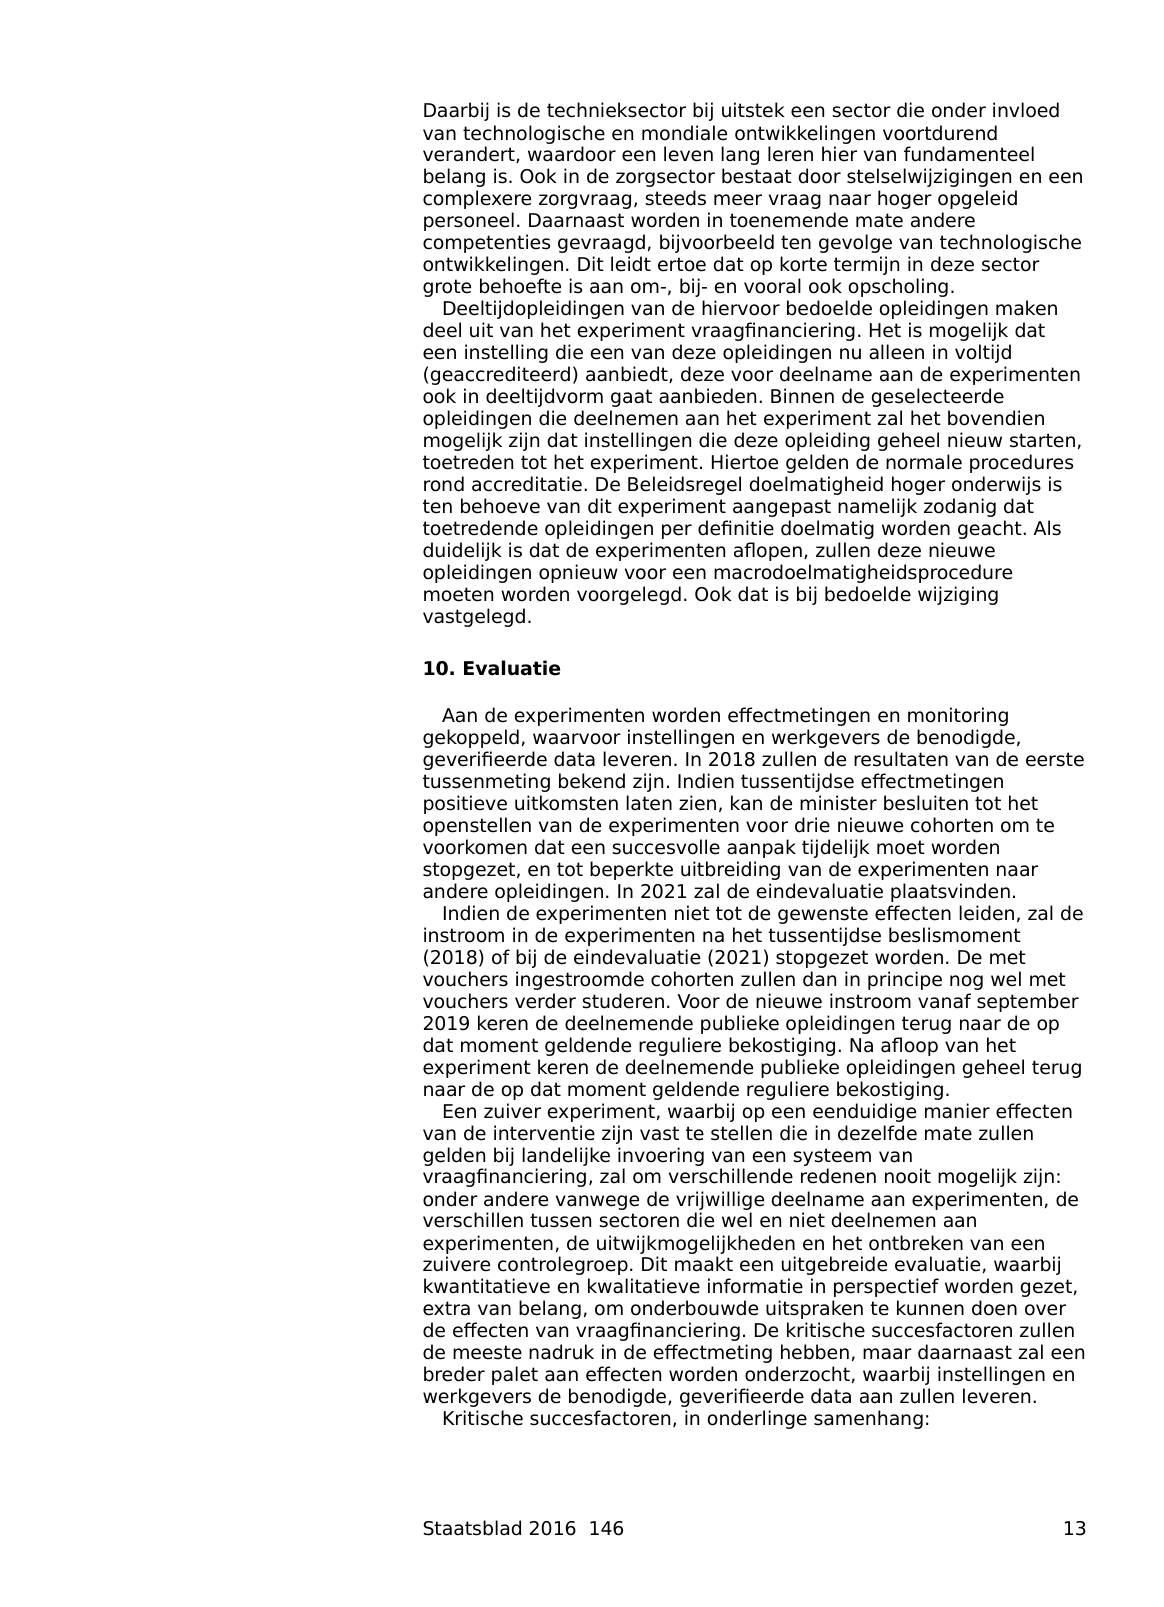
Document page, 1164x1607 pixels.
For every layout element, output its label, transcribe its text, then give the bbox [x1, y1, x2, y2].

text Daarbij is de technieksector bij uitstek een sector die onder invloed van technologische en mondiale ontwikkelingen voortdurend verandert, waardoor een leven lang leren hier van fundamenteel belang is. Ook in de zorgsector bestaat door stelselwijzigingen en een complexere zorgvraag, steeds meer vraag naar hoger opgeleid personeel. Daarnaast worden in toenemende mate andere competenties gevraagd, bijvoorbeeld ten gevolge van technologische ontwikkelingen. Dit leidt ertoe dat op korte termijn in deze sector grote behoefte is aan om-, bij- en vooral ook opscholing. [422, 100, 1087, 298]
text Deeltijdopleidingen van de hiervoor bedoelde opleidingen maken deel uit van het experiment vraagfinanciering. Het is mogelijk dat een instelling die een van deze opleidingen nu alleen in voltijd (geaccrediteerd) aanbiedt, deze voor deelname aan de experimenten ook in deeltijdvorm gaat aanbieden. Binnen de geselecteerde opleidingen die deelnemen aan het experiment zal het bovendien mogelijk zijn dat instellingen die deze opleiding geheel nieuw starten, toetreden tot het experiment. Hiertoe gelden de normale procedures rond accreditatie. De Beleidsregel doelmatigheid hoger onderwijs is ten behoeve van dit experiment aangepast namelijk zodanig dat toetredende opleidingen per definitie doelmatig worden geacht. Als duidelijk is dat de experimenten aflopen, zullen deze nieuwe opleidingen opnieuw voor een macrodoelmatigheidsprocedure moeten worden voorgelegd. Ook dat is bij bedoelde wijziging vastgelegd. [422, 298, 1087, 628]
text Indien de experimenten niet tot de gewenste effecten leiden, zal de instroom in de experimenten na het tussentijdse beslismoment (2018) of bij de eindevaluatie (2021) stopgezet worden. De met vouchers ingestroomde cohorten zullen dan in principe nog wel met vouchers verder studeren. Voor de nieuwe instroom vanaf september 2019 keren de deelnemende publieke opleidingen terug naar de op dat moment geldende reguliere bekostiging. Na afloop van het experiment keren de deelnemende publieke opleidingen geheel terug naar de op dat moment geldende reguliere bekostiging. [422, 903, 1087, 1101]
text Een zuiver experiment, waarbij op een eenduidige manier effecten van de interventie zijn vast te stellen die in dezelfde mate zullen gelden bij landelijke invoering van een systeem van vraagfinanciering, zal om verschillende redenen nooit mogelijk zijn: onder andere vanwege de vrijwillige deelname aan experimenten, de verschillen tussen sectoren die wel en niet deelnemen aan experimenten, de uitwijkmogelijkheden en het ontbreken van een zuivere controlegroep. Dit maakt een uitgebreide evaluatie, waarbij kwantitatieve en kwalitatieve informatie in perspectief worden gezet, extra van belang, om onderbouwde uitspraken te kunnen doen over de effecten van vraagfinanciering. De kritische succesfactoren zullen de meeste nadruk in de effectmeting hebben, maar daarnaast zal een breder palet aan effecten worden onderzocht, waarbij instellingen en werkgevers de benodigde, geverifieerde data aan zullen leveren. [422, 1101, 1087, 1408]
text Aan de experimenten worden effectmetingen en monitoring gekoppeld, waarvoor instellingen en werkgevers de benodigde, geverifieerde data leveren. In 2018 zullen de resultaten van de eerste tussenmeting bekend zijn. Indien tussentijdse effectmetingen positieve uitkomsten laten zien, kan de minister besluiten tot het openstellen van de experimenten voor drie nieuwe cohorten om te voorkomen dat een succesvolle aanpak tijdelijk moet worden stopgezet, en tot beperkte uitbreiding van de experimenten naar andere opleidingen. In 2021 zal de eindevaluatie plaatsvinden. [422, 705, 1087, 903]
text Kritische succesfactoren, in onderlinge samenhang: [422, 1408, 1087, 1430]
subtitle 10. Evaluatie [422, 658, 1087, 680]
